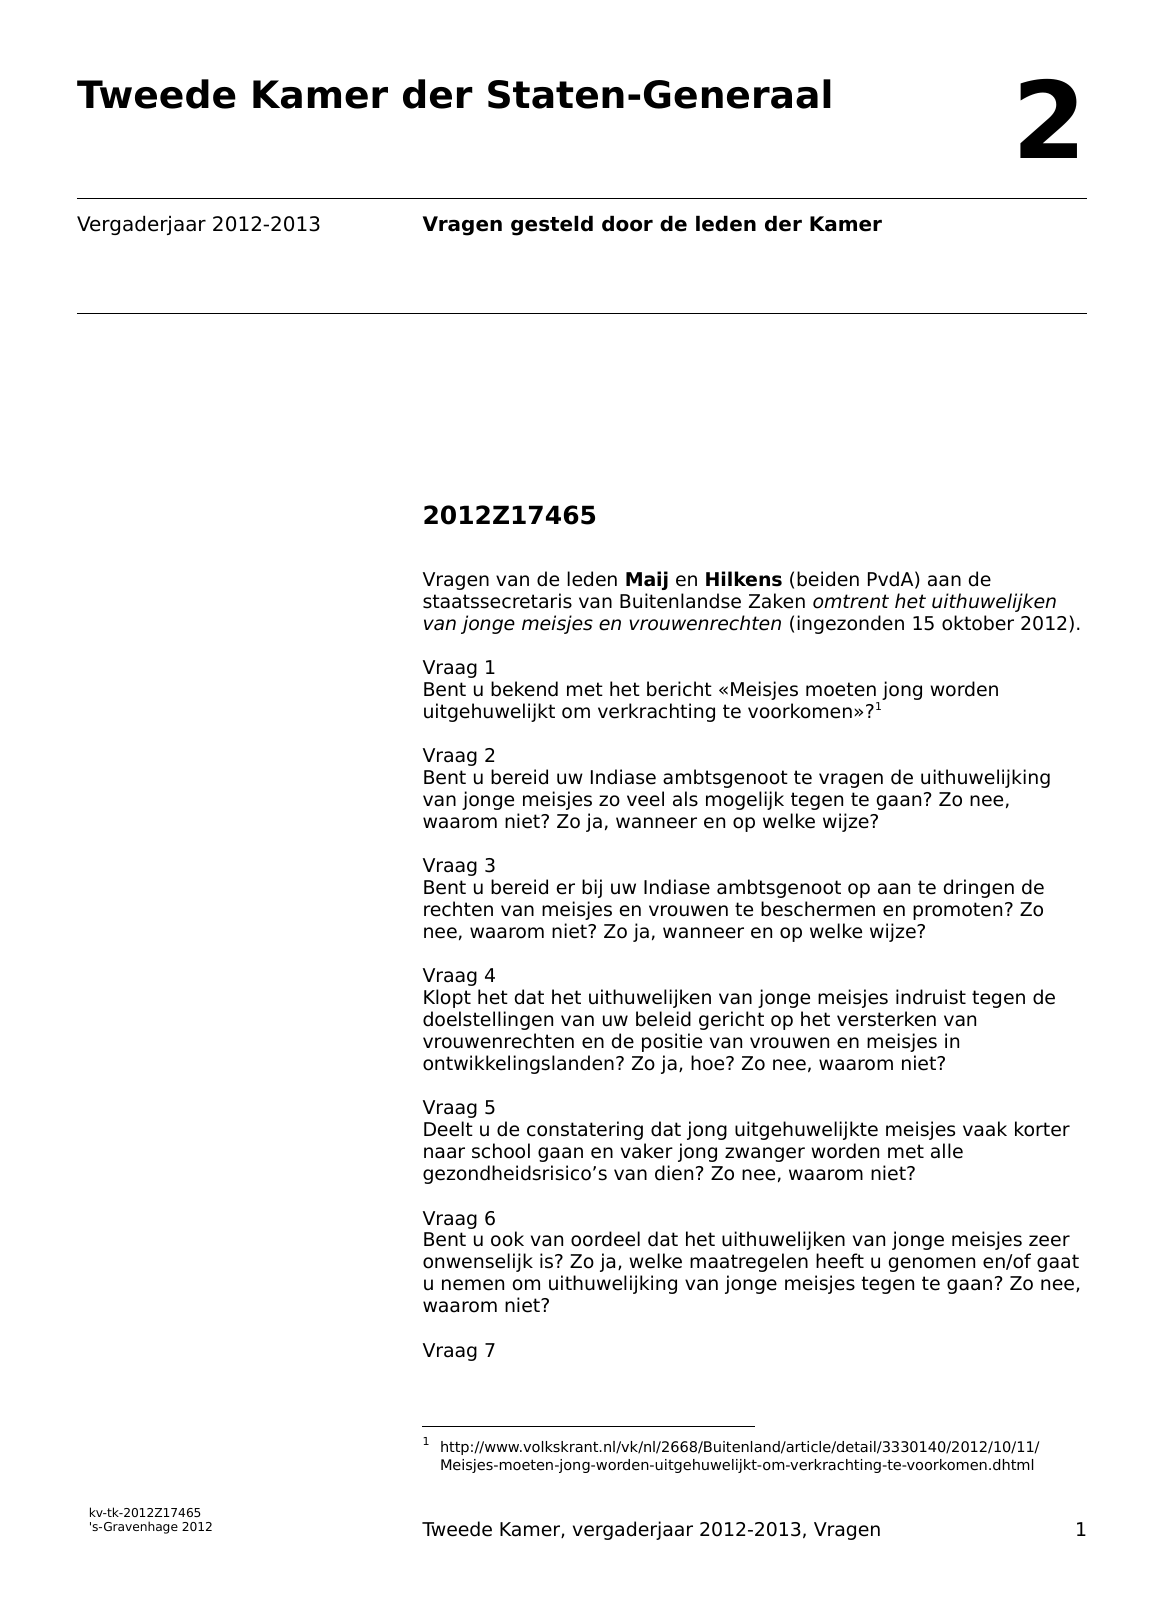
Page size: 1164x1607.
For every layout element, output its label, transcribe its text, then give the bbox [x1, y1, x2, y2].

text Vraag 5 [422, 1097, 1087, 1119]
text Bent u bereid uw Indiase ambtsgenoot te vragen de uithuwelijking van jonge meisjes zo veel als mogelijk tegen te gaan? Zo nee, waarom niet? Zo ja, wanneer en op welke wijze? [422, 767, 1087, 833]
text kv-tk-2012Z17465 [88, 1506, 323, 1520]
table_cell Vergaderjaar 2012-2013 [77, 199, 422, 313]
table_header 2 [886, 59, 1087, 198]
table_header Tweede Kamer der Staten-Generaal [77, 59, 886, 198]
text Deelt u de constatering dat jong uitgehuwelijkte meisjes vaak korter naar school gaan en vaker jong zwanger worden met alle gezondheidsrisico’s van dien? Zo nee, waarom niet? [422, 1119, 1087, 1185]
text Vraag 3 [422, 855, 1087, 877]
text Vraag 6 [422, 1207, 1087, 1229]
text Vraag 2 [422, 745, 1087, 767]
text 's-Gravenhage 2012 [88, 1520, 323, 1534]
table_cell Vragen gesteld door de leden der Kamer [422, 199, 1087, 313]
text Bent u bekend met het bericht «Meisjes moeten jong worden uitgehuwelijkt om verkrachting te voorkomen»? [422, 679, 1087, 723]
text Bent u ook van oordeel dat het uithuwelijken van jonge meisjes zeer onwenselijk is? Zo ja, welke maatregelen heeft u genomen en/of gaat u nemen om uithuwelijking van jonge meisjes tegen te gaan? Zo nee, waarom niet? [422, 1229, 1087, 1317]
text 2012Z17465 [422, 501, 1087, 531]
text Vragen van de leden Maij en Hilkens (beiden PvdA) aan de staatssecretaris van Buitenlandse Zaken omtrent het uithuwelijken van jonge meisjes en vrouwenrechten (ingezonden 15 oktober 2012). [422, 569, 1087, 635]
text Vraag 1 [422, 657, 1087, 679]
text Bent u bereid er bij uw Indiase ambtsgenoot op aan te dringen de rechten van meisjes en vrouwen te beschermen en promoten? Zo nee, waarom niet? Zo ja, wanneer en op welke wijze? [422, 877, 1087, 943]
text http://www.volkskrant.nl/vk/nl/2668/Buitenland/article/detail/3330140/2012/10/11/Meisjes-moeten-jong-worden-uitgehuwelijkt-om-verkrachting-te-voorkomen.dhtml [422, 1435, 1087, 1474]
text Klopt het dat het uithuwelijken van jonge meisjes indruist tegen de doelstellingen van uw beleid gericht op het versterken van vrouwenrechten en de positie van vrouwen en meisjes in ontwikkelingslanden? Zo ja, hoe? Zo nee, waarom niet? [422, 987, 1087, 1075]
text Vraag 4 [422, 965, 1087, 987]
text Vraag 7 [422, 1339, 1087, 1361]
